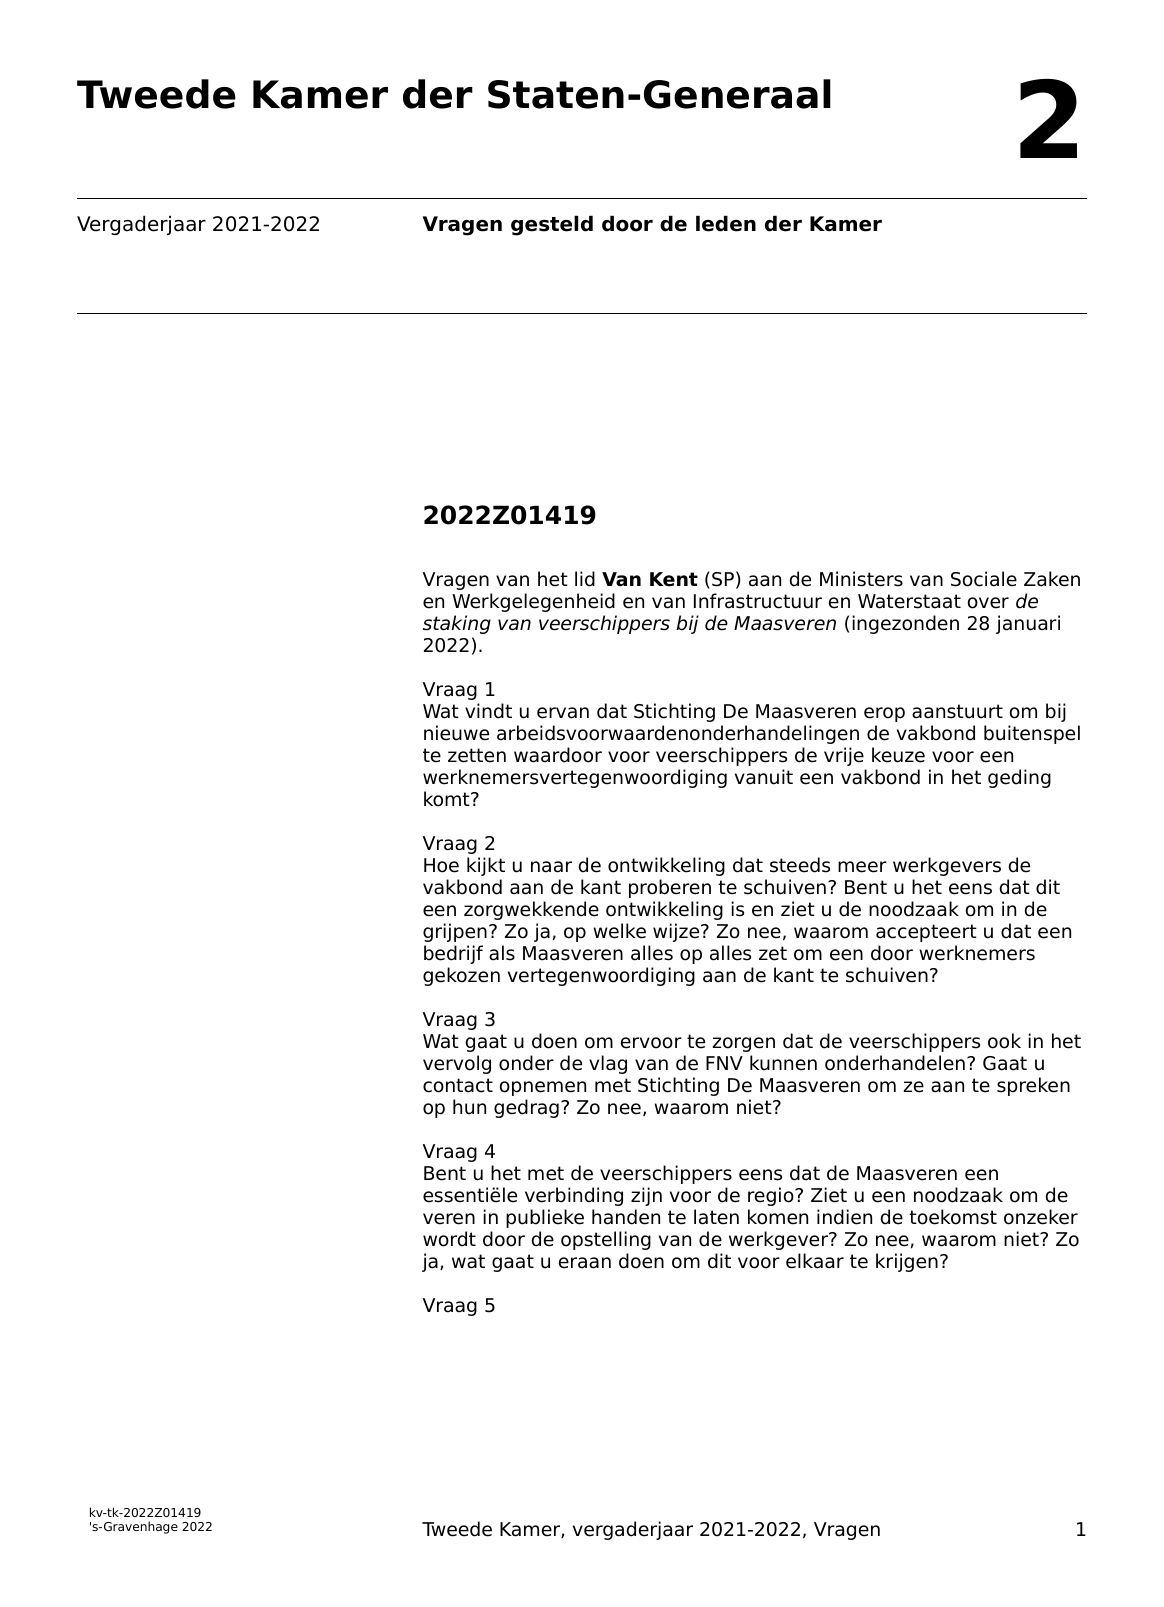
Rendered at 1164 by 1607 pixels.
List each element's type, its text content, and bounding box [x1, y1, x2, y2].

text Vraag 5 [422, 1295, 1087, 1317]
text Vragen van het lid Van Kent (SP) aan de Ministers van Sociale Zaken en Werkgelegenheid en van Infrastructuur en Waterstaat over de staking van veerschippers bij de Maasveren (ingezonden 28 januari 2022). [422, 569, 1087, 657]
text Hoe kijkt u naar de ontwikkeling dat steeds meer werkgevers de vakbond aan de kant proberen te schuiven? Bent u het eens dat dit een zorgwekkende ontwikkeling is en ziet u de noodzaak om in de grijpen? Zo ja, op welke wijze? Zo nee, waarom accepteert u dat een bedrijf als Maasveren alles op alles zet om een door werknemers gekozen vertegenwoordiging aan de kant te schuiven? [422, 855, 1087, 987]
text Wat vindt u ervan dat Stichting De Maasveren erop aanstuurt om bij nieuwe arbeidsvoorwaardenonderhandelingen de vakbond buitenspel te zetten waardoor voor veerschippers de vrije keuze voor een werknemersvertegenwoordiging vanuit een vakbond in het geding komt? [422, 701, 1087, 811]
text 2022Z01419 [422, 501, 1087, 531]
table_cell Vragen gesteld door de leden der Kamer [422, 199, 1087, 313]
text Bent u het met de veerschippers eens dat de Maasveren een essentiële verbinding zijn voor de regio? Ziet u een noodzaak om de veren in publieke handen te laten komen indien de toekomst onzeker wordt door de opstelling van de werkgever? Zo nee, waarom niet? Zo ja, wat gaat u eraan doen om dit voor elkaar te krijgen? [422, 1163, 1087, 1273]
text Vraag 4 [422, 1141, 1087, 1163]
table_header Tweede Kamer der Staten-Generaal [77, 59, 886, 198]
text kv-tk-2022Z01419 [88, 1506, 323, 1520]
text Vraag 1 [422, 679, 1087, 701]
text Vraag 3 [422, 1009, 1087, 1031]
table_cell Vergaderjaar 2021-2022 [77, 199, 422, 313]
table_header 2 [886, 59, 1087, 198]
text 's-Gravenhage 2022 [88, 1520, 323, 1534]
text Wat gaat u doen om ervoor te zorgen dat de veerschippers ook in het vervolg onder de vlag van de FNV kunnen onderhandelen? Gaat u contact opnemen met Stichting De Maasveren om ze aan te spreken op hun gedrag? Zo nee, waarom niet? [422, 1031, 1087, 1119]
text Vraag 2 [422, 833, 1087, 855]
